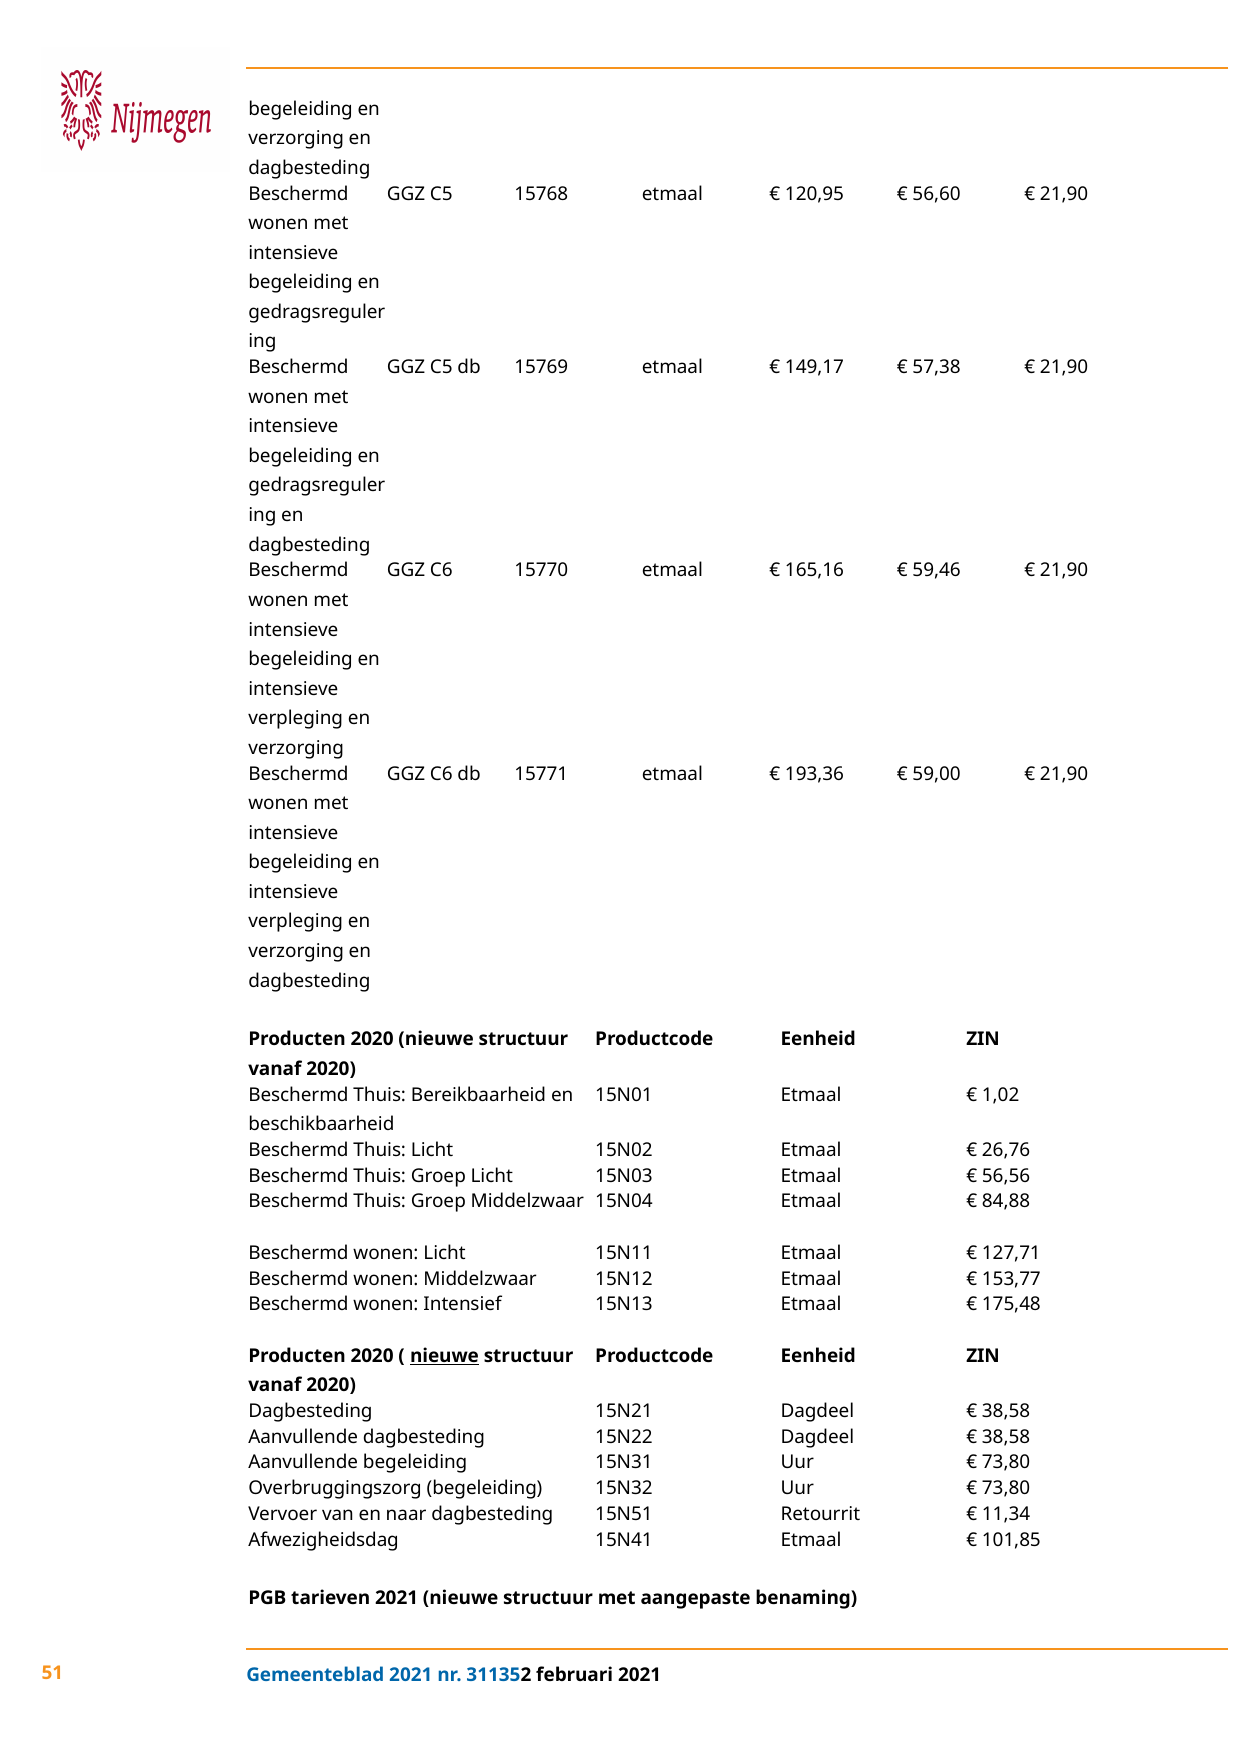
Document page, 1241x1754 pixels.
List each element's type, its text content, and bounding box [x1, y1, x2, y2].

table_cell € 1,02 [966, 1081, 1152, 1136]
table_cell 15N02 [595, 1136, 780, 1162]
table_cell begeleiding en verzorging en dagbesteding [248, 95, 387, 180]
table_cell € 127,71 [966, 1239, 1152, 1265]
table_cell Beschermd Thuis: Groep Middelzwaar [248, 1188, 595, 1213]
table_cell € 165,16 [769, 557, 897, 760]
table_cell etmaal [642, 760, 769, 993]
table_cell GGZ C5 db [387, 353, 514, 557]
table_cell 15N21 [595, 1397, 780, 1423]
table_cell GGZ C5 [387, 180, 514, 353]
table_cell [595, 1213, 780, 1239]
table_cell 15770 [514, 557, 642, 760]
table_cell Beschermd wonen: Middelzwaar [248, 1265, 595, 1291]
table_cell € 175,48 [966, 1291, 1152, 1316]
table_cell € 84,88 [966, 1188, 1152, 1213]
table_cell Productcode [595, 1342, 780, 1397]
table_cell 15N51 [595, 1500, 780, 1526]
table_cell € 153,77 [966, 1265, 1152, 1291]
picture [41, 47, 231, 172]
table_cell € 21,90 [1024, 557, 1152, 760]
table_cell € 21,90 [1024, 353, 1152, 557]
table_cell 15N31 [595, 1449, 780, 1474]
table_header ZIN [966, 1026, 1152, 1081]
table_cell Retourrit [780, 1500, 966, 1526]
table_cell Dagbesteding [248, 1397, 595, 1423]
table_cell Vervoer van en naar dagbesteding [248, 1500, 595, 1526]
table_cell 15N41 [595, 1526, 780, 1552]
table_cell € 101,85 [966, 1526, 1152, 1552]
table_cell € 56,56 [966, 1162, 1152, 1188]
table_cell € 21,90 [1024, 760, 1152, 993]
table_cell Etmaal [780, 1136, 966, 1162]
table_cell etmaal [642, 353, 769, 557]
table_cell € 73,80 [966, 1449, 1152, 1474]
table_cell € 38,58 [966, 1397, 1152, 1423]
table_cell [966, 1213, 1152, 1239]
table_cell € 11,34 [966, 1500, 1152, 1526]
table_cell Producten 2020 ( nieuwe structuur vanaf 2020) [248, 1342, 595, 1397]
table_cell Etmaal [780, 1188, 966, 1213]
table_cell [780, 1213, 966, 1239]
table_cell Uur [780, 1475, 966, 1500]
table_cell Beschermd Thuis: Licht [248, 1136, 595, 1162]
table_cell [642, 95, 769, 180]
table_cell Beschermd wonen: Licht [248, 1239, 595, 1265]
table_cell Eenheid [780, 1342, 966, 1397]
table_cell Beschermd wonen met intensieve begeleiding en intensieve verpleging en verzorging en dagbesteding [248, 760, 387, 993]
table_cell € 59,00 [897, 760, 1024, 993]
table_cell € 73,80 [966, 1475, 1152, 1500]
table_cell € 26,76 [966, 1136, 1152, 1162]
table_cell 15N03 [595, 1162, 780, 1188]
table_header Productcode [595, 1026, 780, 1081]
table_cell [780, 1316, 966, 1342]
table_cell Aanvullende begeleiding [248, 1449, 595, 1474]
table_cell Etmaal [780, 1162, 966, 1188]
table_cell Overbruggingszorg (begeleiding) [248, 1475, 595, 1500]
table_cell Beschermd Thuis: Groep Licht [248, 1162, 595, 1188]
table_cell € 56,60 [897, 180, 1024, 353]
table_cell Beschermd wonen met intensieve begeleiding en gedragsregulering en dagbesteding [248, 353, 387, 557]
table_cell 15N13 [595, 1291, 780, 1316]
table_cell [595, 1316, 780, 1342]
table_cell 15N32 [595, 1475, 780, 1500]
table_cell Etmaal [780, 1526, 966, 1552]
table_cell etmaal [642, 180, 769, 353]
table_cell GGZ C6 [387, 557, 514, 760]
table_cell [769, 95, 897, 180]
table_cell € 59,46 [897, 557, 1024, 760]
table_cell 15N11 [595, 1239, 780, 1265]
table_cell 15N01 [595, 1081, 780, 1136]
table_cell [387, 95, 514, 180]
table_cell [248, 1213, 595, 1239]
table_cell ZIN [966, 1342, 1152, 1397]
table_cell € 149,17 [769, 353, 897, 557]
table_cell Beschermd wonen met intensieve begeleiding en intensieve verpleging en verzorging [248, 557, 387, 760]
table_cell Dagdeel [780, 1423, 966, 1449]
table_cell Etmaal [780, 1081, 966, 1136]
table_cell € 120,95 [769, 180, 897, 353]
table_cell etmaal [642, 557, 769, 760]
table_cell Etmaal [780, 1291, 966, 1316]
table_header Producten 2020 (nieuwe structuur vanaf 2020) [248, 1026, 595, 1081]
table_cell € 38,58 [966, 1423, 1152, 1449]
table_cell 15769 [514, 353, 642, 557]
table_cell Beschermd wonen: Intensief [248, 1291, 595, 1316]
table_cell [514, 95, 642, 180]
table_cell [897, 95, 1024, 180]
table_cell Uur [780, 1449, 966, 1474]
table_cell 15768 [514, 180, 642, 353]
table_header Eenheid [780, 1026, 966, 1081]
table_header PGB tarieven 2021 (nieuwe structuur met aangepaste benaming) [248, 1585, 1152, 1610]
table_cell € 57,38 [897, 353, 1024, 557]
table_cell 15N12 [595, 1265, 780, 1291]
table_cell Beschermd Thuis: Bereikbaarheid en beschikbaarheid [248, 1081, 595, 1136]
table_cell 15N22 [595, 1423, 780, 1449]
table_cell [248, 1316, 595, 1342]
table_cell 15771 [514, 760, 642, 993]
table_cell Dagdeel [780, 1397, 966, 1423]
table_cell Beschermd wonen met intensieve begeleiding en gedragsregulering [248, 180, 387, 353]
table_cell € 21,90 [1024, 180, 1152, 353]
table_cell [966, 1316, 1152, 1342]
table_cell Etmaal [780, 1239, 966, 1265]
table_cell GGZ C6 db [387, 760, 514, 993]
table_cell [1024, 95, 1152, 180]
table_cell Aanvullende dagbesteding [248, 1423, 595, 1449]
table_cell Afwezigheidsdag [248, 1526, 595, 1552]
table_cell € 193,36 [769, 760, 897, 993]
table_cell Etmaal [780, 1265, 966, 1291]
table_cell 15N04 [595, 1188, 780, 1213]
